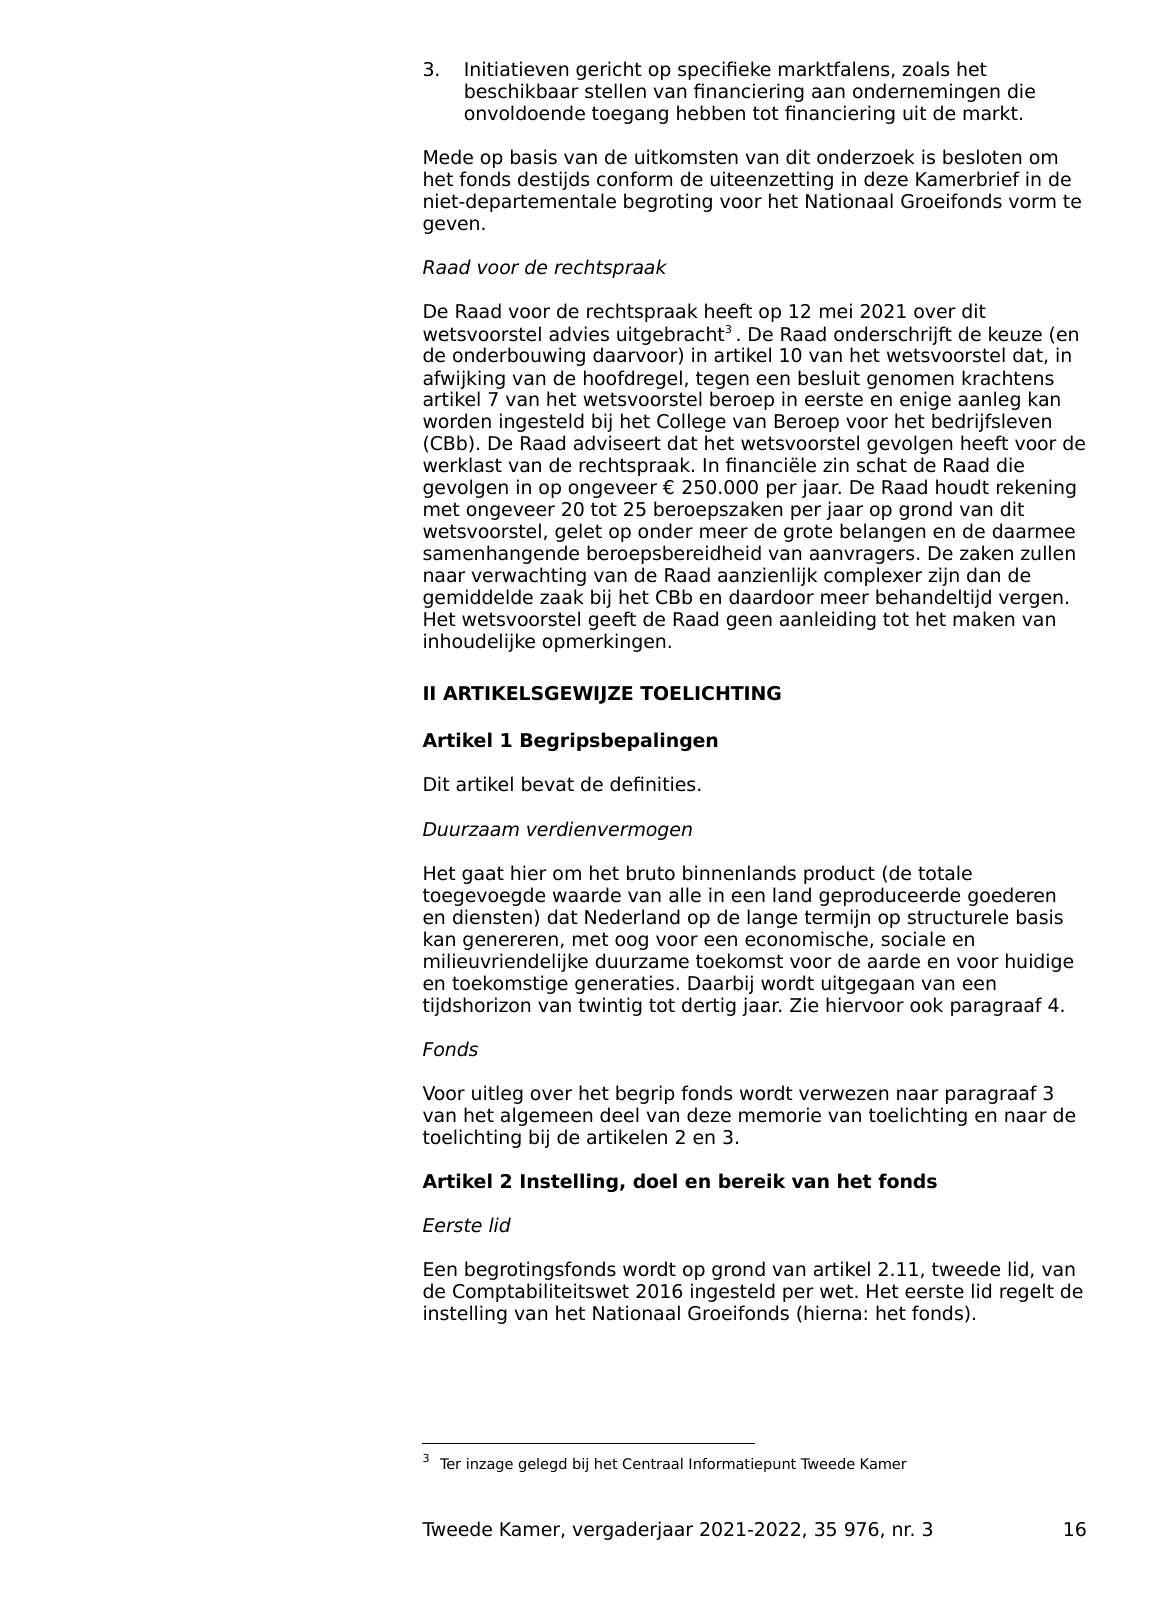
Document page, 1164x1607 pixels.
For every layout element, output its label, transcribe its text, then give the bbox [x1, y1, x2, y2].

subtitle II ARTIKELSGEWIJZE TOELICHTING [422, 683, 1087, 705]
subtitle Duurzaam verdienvermogen [422, 818, 1087, 840]
subtitle Eerste lid [422, 1215, 1087, 1237]
text Het gaat hier om het bruto binnenlands product (de totale toegevoegde waarde van alle in een land geproduceerde goederen en diensten) dat Nederland op de lange termijn op structurele basis kan genereren, met oog voor een economische, sociale en milieuvriendelijke duurzame toekomst voor de aarde en voor huidige en toekomstige generaties. Daarbij wordt uitgegaan van een tijdshorizon van twintig tot dertig jaar. Zie hiervoor ook paragraaf 4. [422, 863, 1087, 1016]
subtitle Artikel 1 Begripsbepalingen [422, 730, 1087, 752]
subtitle Fonds [422, 1039, 1087, 1061]
text Mede op basis van de uitkomsten van dit onderzoek is besloten om het fonds destijds conform de uiteenzetting in deze Kamerbrief in de niet-departementale begroting voor het Nationaal Groeifonds vorm te geven. [422, 147, 1087, 235]
text De Raad voor de rechtspraak heeft op 12 mei 2021 over dit wetsvoorstel advies uitgebracht. De Raad onderschrijft de keuze (en de onderbouwing daarvoor) in artikel 10 van het wetsvoorstel dat, in afwijking van de hoofdregel, tegen een besluit genomen krachtens artikel 7 van het wetsvoorstel beroep in eerste en enige aanleg kan worden ingesteld bij het College van Beroep voor het bedrijfsleven (CBb). De Raad adviseert dat het wetsvoorstel gevolgen heeft voor de werklast van de rechtspraak. In financiële zin schat de Raad die gevolgen in op ongeveer € 250.000 per jaar. De Raad houdt rekening met ongeveer 20 tot 25 beroepszaken per jaar op grond van dit wetsvoorstel, gelet op onder meer de grote belangen en de daarmee samenhangende beroepsbereidheid van aanvragers. De zaken zullen naar verwachting van de Raad aanzienlijk complexer zijn dan de gemiddelde zaak bij het CBb en daardoor meer behandeltijd vergen. [422, 301, 1087, 609]
subtitle Artikel 2 Instelling, doel en bereik van het fonds [422, 1171, 1087, 1193]
subtitle Raad voor de rechtspraak [422, 257, 1087, 279]
text Ter inzage gelegd bij het Centraal Informatiepunt Tweede Kamer [422, 1452, 1087, 1474]
text Voor uitleg over het begrip fonds wordt verwezen naar paragraaf 3 van het algemeen deel van deze memorie van toelichting en naar de toelichting bij de artikelen 2 en 3. [422, 1083, 1087, 1149]
text Het wetsvoorstel geeft de Raad geen aanleiding tot het maken van inhoudelijke opmerkingen. [422, 609, 1087, 653]
text 3. Initiatieven gericht op specifieke marktfalens, zoals het beschikbaar stellen van financiering aan ondernemingen die onvoldoende toegang hebben tot financiering uit de markt. [422, 59, 1087, 125]
text Een begrotingsfonds wordt op grond van artikel 2.11, tweede lid, van de Comptabiliteitswet 2016 ingesteld per wet. Het eerste lid regelt de instelling van het Nationaal Groeifonds (hierna: het fonds). [422, 1259, 1087, 1325]
text Dit artikel bevat de definities. [422, 774, 1087, 796]
